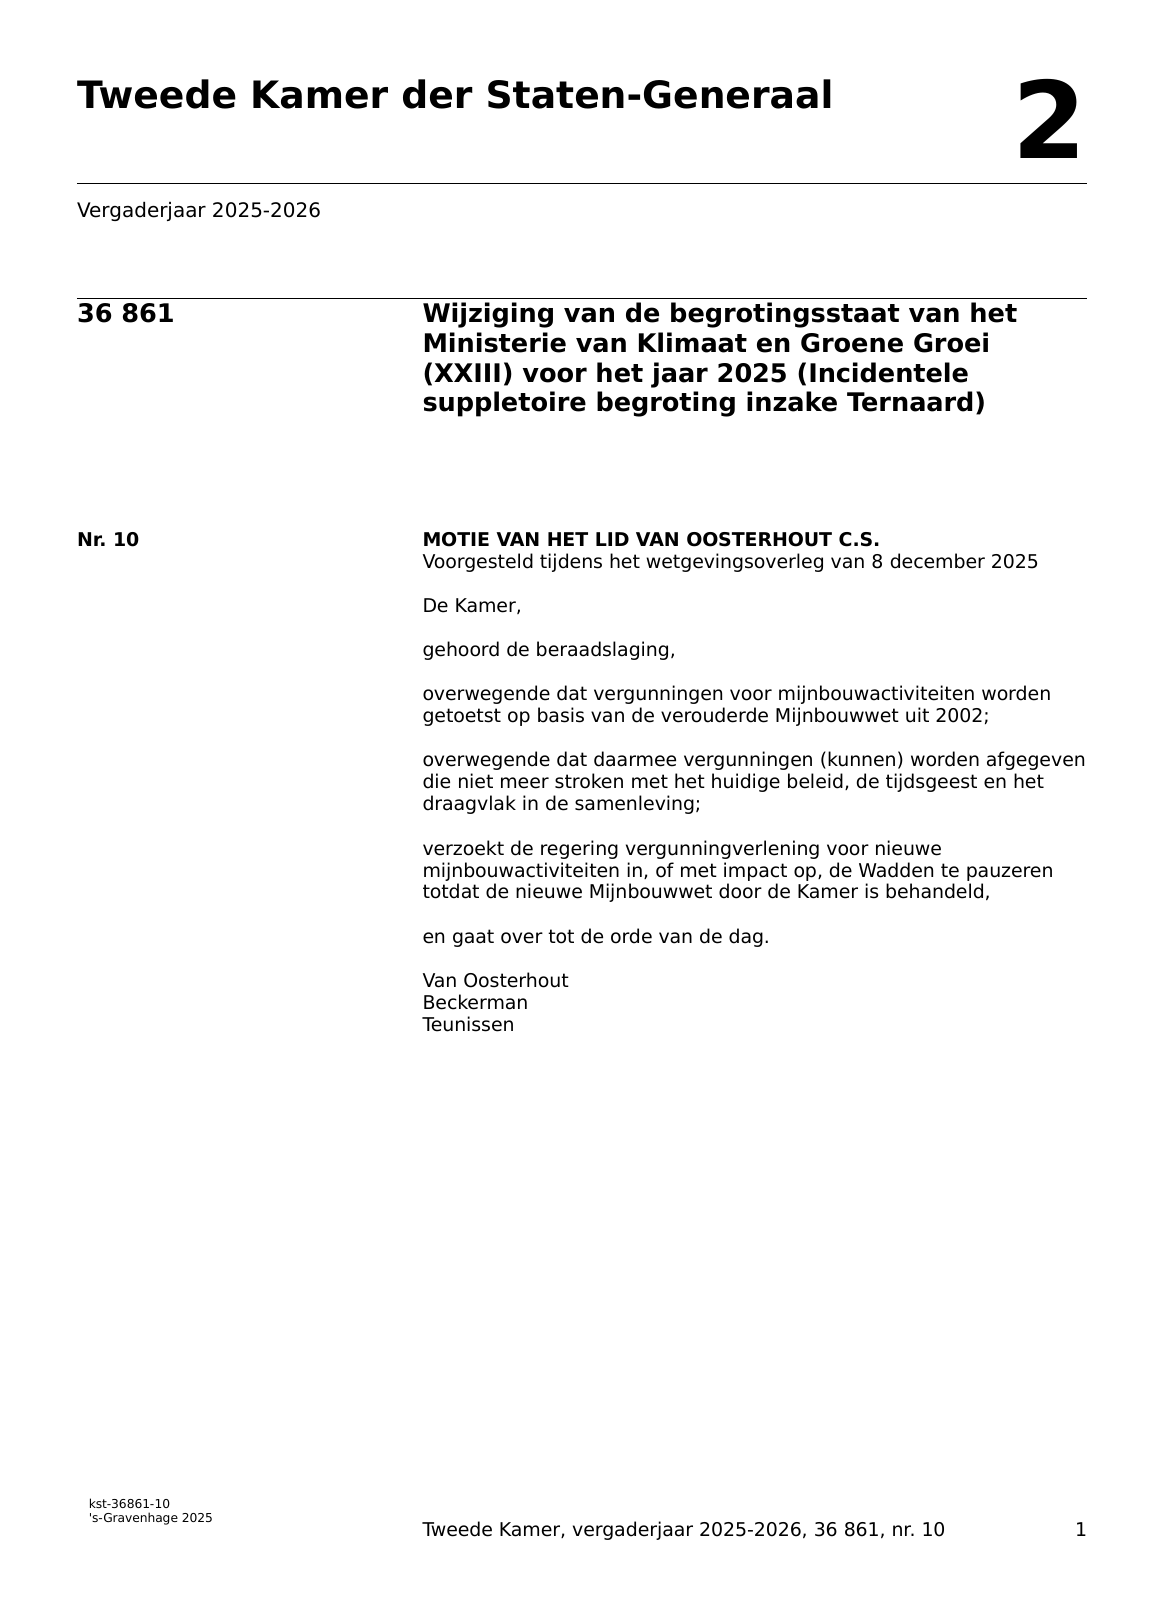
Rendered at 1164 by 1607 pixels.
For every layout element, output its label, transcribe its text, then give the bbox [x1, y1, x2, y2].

text Beckerman [422, 992, 1087, 1014]
text 's-Gravenhage 2025 [88, 1511, 323, 1525]
table_cell Vergaderjaar 2025-2026 [77, 184, 1087, 298]
text Voorgesteld tijdens het wetgevingsoverleg van 8 december 2025 [422, 551, 1087, 573]
text verzoekt de regering vergunningverlening voor nieuwe mijnbouwactiviteiten in, of met impact op, de Wadden te pauzeren totdat de nieuwe Mijnbouwwet door de Kamer is behandeld, [422, 837, 1087, 903]
text De Kamer, [422, 595, 1087, 617]
text overwegende dat daarmee vergunningen (kunnen) worden afgegeven die niet meer stroken met het huidige beleid, de tijdsgeest en het draagvlak in de samenleving; [422, 749, 1087, 815]
text en gaat over tot de orde van de dag. [422, 926, 1087, 948]
table_header 2 [886, 59, 1087, 183]
text overwegende dat vergunningen voor mijnbouwactiviteiten worden getoetst op basis van de verouderde Mijnbouwwet uit 2002; [422, 683, 1087, 727]
subtitle 36 861 Wijziging van de begrotingsstaat van het Ministerie van Klimaat en Groene Groei (XXIII) voor het jaar 2025 (Incidentele suppletoire begroting inzake Ternaard) [77, 299, 1087, 418]
subtitle Nr. 10 MOTIE VAN HET LID VAN OOSTERHOUT C.S. [77, 529, 1087, 551]
text gehoord de beraadslaging, [422, 639, 1087, 661]
text Van Oosterhout [422, 970, 1087, 992]
text kst-36861-10 [88, 1497, 323, 1511]
text Teunissen [422, 1014, 1087, 1036]
table_header Tweede Kamer der Staten-Generaal [77, 59, 886, 183]
